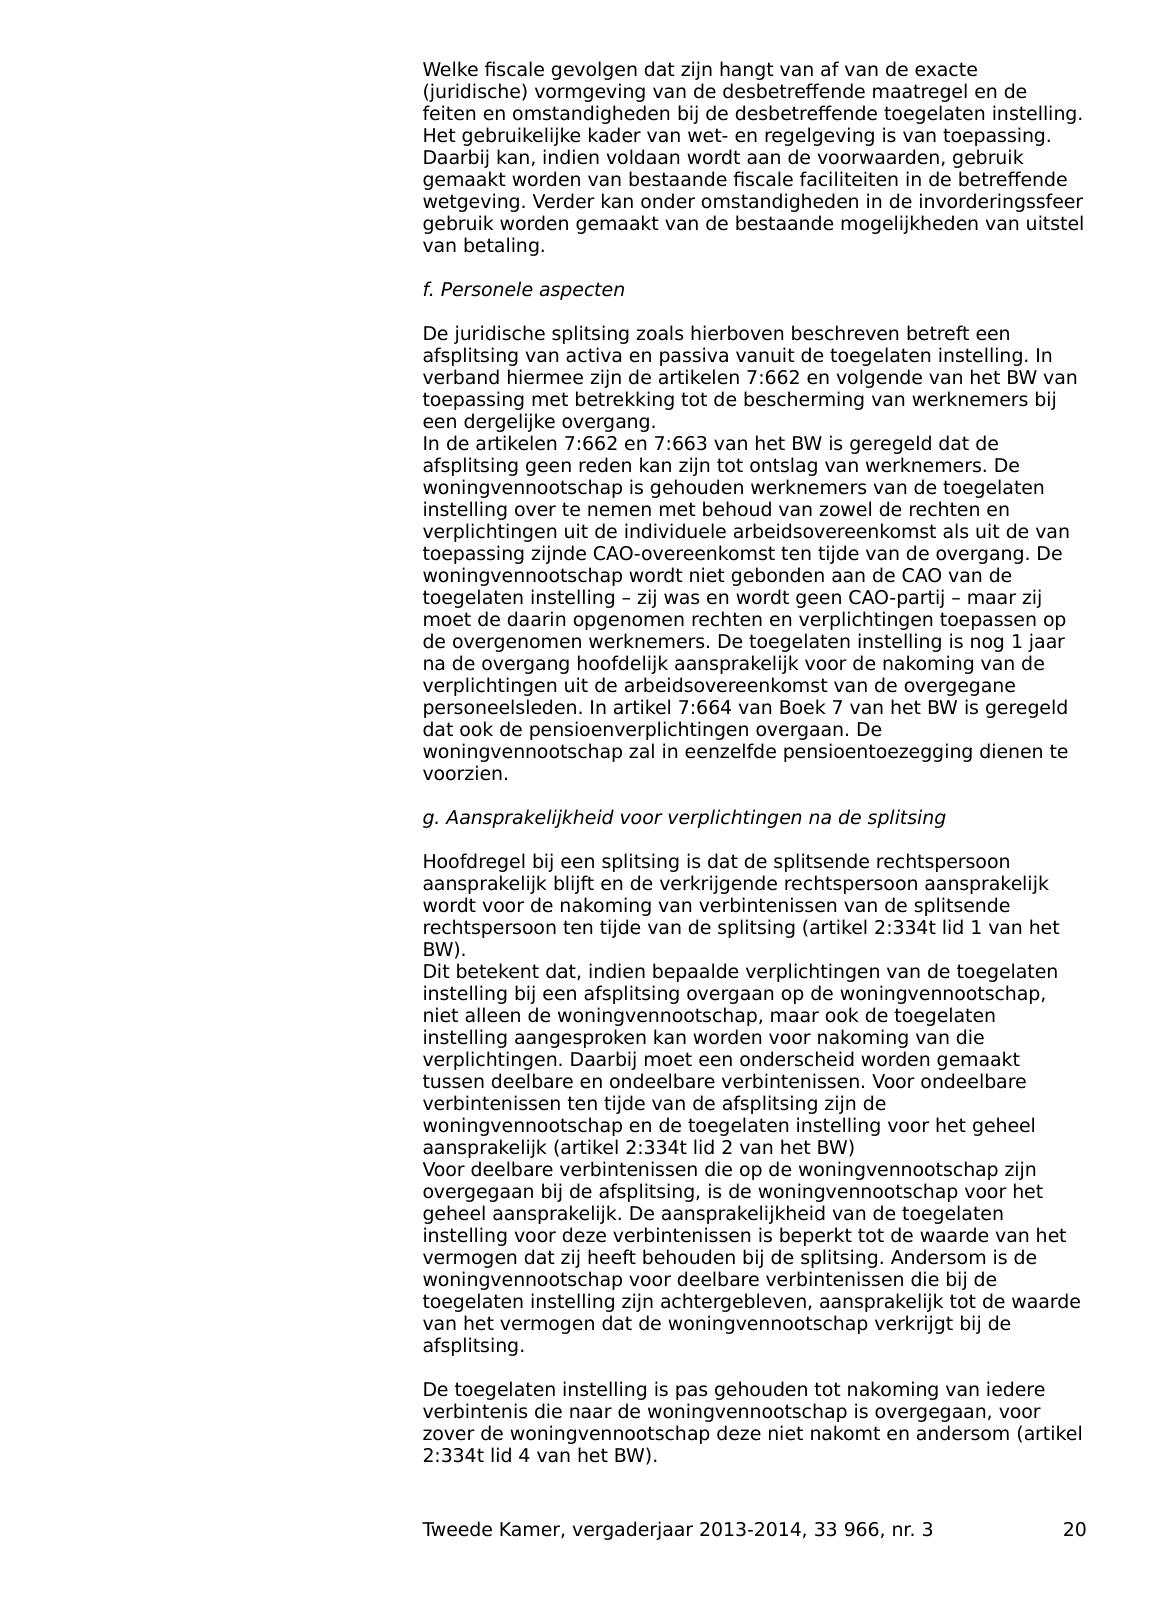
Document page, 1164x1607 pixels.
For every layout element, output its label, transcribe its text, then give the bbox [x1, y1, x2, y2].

subtitle f. Personele aspecten [422, 279, 1087, 301]
text De juridische splitsing zoals hierboven beschreven betreft een afsplitsing van activa en passiva vanuit de toegelaten instelling. In verband hiermee zijn de artikelen 7:662 en volgende van het BW van toepassing met betrekking tot de bescherming van werknemers bij een dergelijke overgang. [422, 323, 1087, 433]
text Voor deelbare verbintenissen die op de woningvennootschap zijn overgegaan bij de afsplitsing, is de woningvennootschap voor het geheel aansprakelijk. De aansprakelijkheid van de toegelaten instelling voor deze verbintenissen is beperkt tot de waarde van het vermogen dat zij heeft behouden bij de splitsing. Andersom is de woningvennootschap voor deelbare verbintenissen die bij de toegelaten instelling zijn achtergebleven, aansprakelijk tot de waarde van het vermogen dat de woningvennootschap verkrijgt bij de afsplitsing. [422, 1159, 1087, 1357]
text In de artikelen 7:662 en 7:663 van het BW is geregeld dat de afsplitsing geen reden kan zijn tot ontslag van werknemers. De woningvennootschap is gehouden werknemers van de toegelaten instelling over te nemen met behoud van zowel de rechten en verplichtingen uit de individuele arbeidsovereenkomst als uit de van toepassing zijnde CAO-overeenkomst ten tijde van de overgang. De woningvennootschap wordt niet gebonden aan de CAO van de toegelaten instelling – zij was en wordt geen CAO-partij – maar zij moet de daarin opgenomen rechten en verplichtingen toepassen op de overgenomen werknemers. De toegelaten instelling is nog 1 jaar na de overgang hoofdelijk aansprakelijk voor de nakoming van de verplichtingen uit de arbeidsovereenkomst van de overgegane personeelsleden. In artikel 7:664 van Boek 7 van het BW is geregeld dat ook de pensioenverplichtingen overgaan. De woningvennootschap zal in eenzelfde pensioentoezegging dienen te voorzien. [422, 433, 1087, 785]
text Welke fiscale gevolgen dat zijn hangt van af van de exacte (juridische) vormgeving van de desbetreffende maatregel en de feiten en omstandigheden bij de desbetreffende toegelaten instelling. Het gebruikelijke kader van wet- en regelgeving is van toepassing. Daarbij kan, indien voldaan wordt aan de voorwaarden, gebruik gemaakt worden van bestaande fiscale faciliteiten in de betreffende wetgeving. Verder kan onder omstandigheden in de invorderingssfeer gebruik worden gemaakt van de bestaande mogelijkheden van uitstel van betaling. [422, 59, 1087, 257]
text Dit betekent dat, indien bepaalde verplichtingen van de toegelaten instelling bij een afsplitsing overgaan op de woningvennootschap, niet alleen de woningvennootschap, maar ook de toegelaten instelling aangesproken kan worden voor nakoming van die verplichtingen. Daarbij moet een onderscheid worden gemaakt tussen deelbare en ondeelbare verbintenissen. Voor ondeelbare verbintenissen ten tijde van de afsplitsing zijn de woningvennootschap en de toegelaten instelling voor het geheel aansprakelijk (artikel 2:334t lid 2 van het BW) [422, 961, 1087, 1159]
subtitle g. Aansprakelijkheid voor verplichtingen na de splitsing [422, 807, 1087, 829]
text Hoofdregel bij een splitsing is dat de splitsende rechtspersoon aansprakelijk blijft en de verkrijgende rechtspersoon aansprakelijk wordt voor de nakoming van verbintenissen van de splitsende rechtspersoon ten tijde van de splitsing (artikel 2:334t lid 1 van het BW). [422, 851, 1087, 961]
text De toegelaten instelling is pas gehouden tot nakoming van iedere verbintenis die naar de woningvennootschap is overgegaan, voor zover de woningvennootschap deze niet nakomt en andersom (artikel 2:334t lid 4 van het BW). [422, 1379, 1087, 1467]
